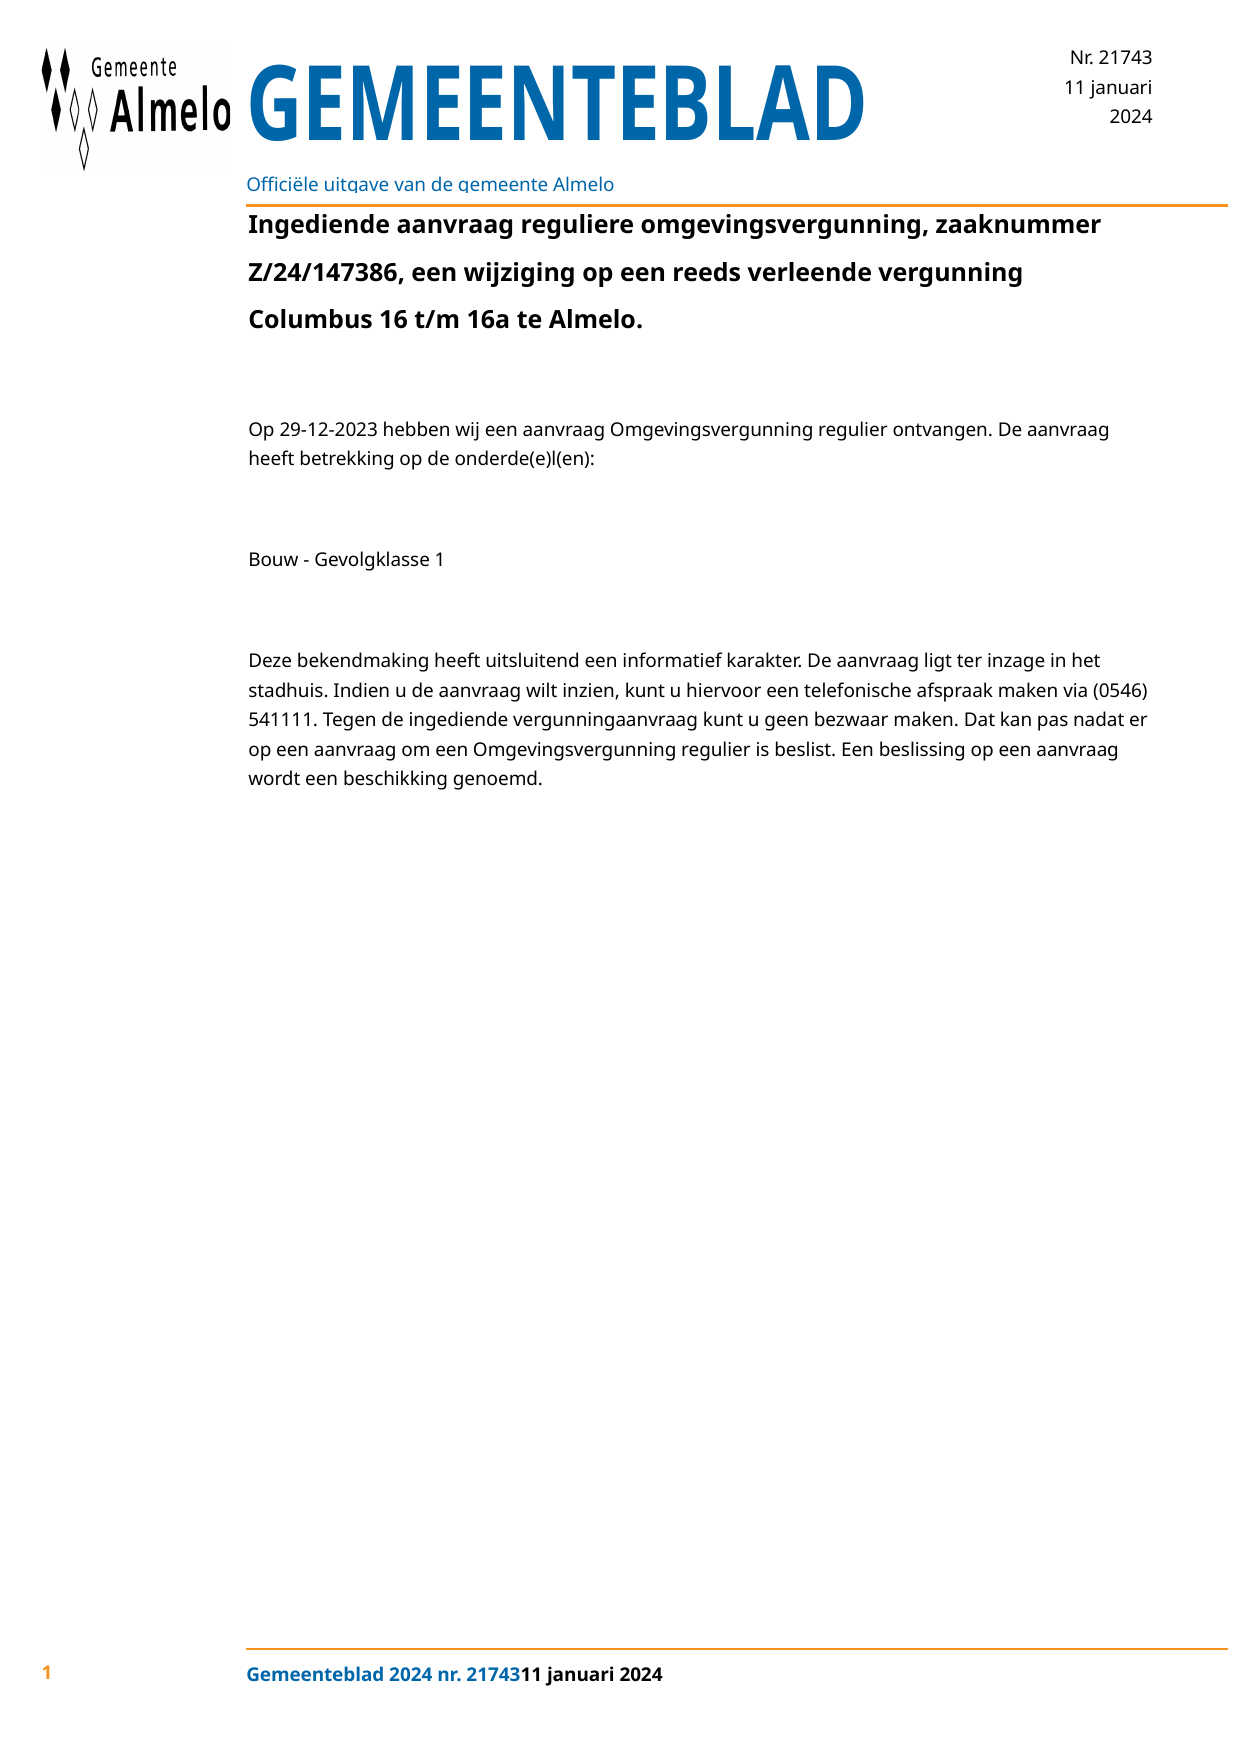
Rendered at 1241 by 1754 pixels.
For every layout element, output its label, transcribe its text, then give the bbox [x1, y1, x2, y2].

picture [41, 47, 231, 172]
text Deze bekendmaking heeft uitsluitend een informatief karakter. De aanvraag ligt ter inzage in het stadhuis. Indien u de aanvraag wilt inzien, kunt u hiervoor een telefonische afspraak maken via (0546) 541111. Tegen de ingediende vergunningaanvraag kunt u geen bezwaar maken. Dat kan pas nadat er op een aanvraag om een Omgevingsvergunning regulier is beslist. Een beslissing op een aanvraag wordt een beschikking genoemd. [248, 647, 1152, 791]
text Ingediende aanvraag reguliere omgevingsvergunning, zaaknummer Z/24/147386, een wijziging op een reeds verleende vergunning Columbus 16 t/m 16a te Almelo. [248, 207, 1152, 336]
text Op 29-12-2023 hebben wij een aanvraag Omgevingsvergunning regulier ontvangen. De aanvraag heeft betrekking op de onderde(e)l(en): [248, 416, 1152, 471]
text Bouw - Gevolgklasse 1 [248, 546, 1152, 572]
